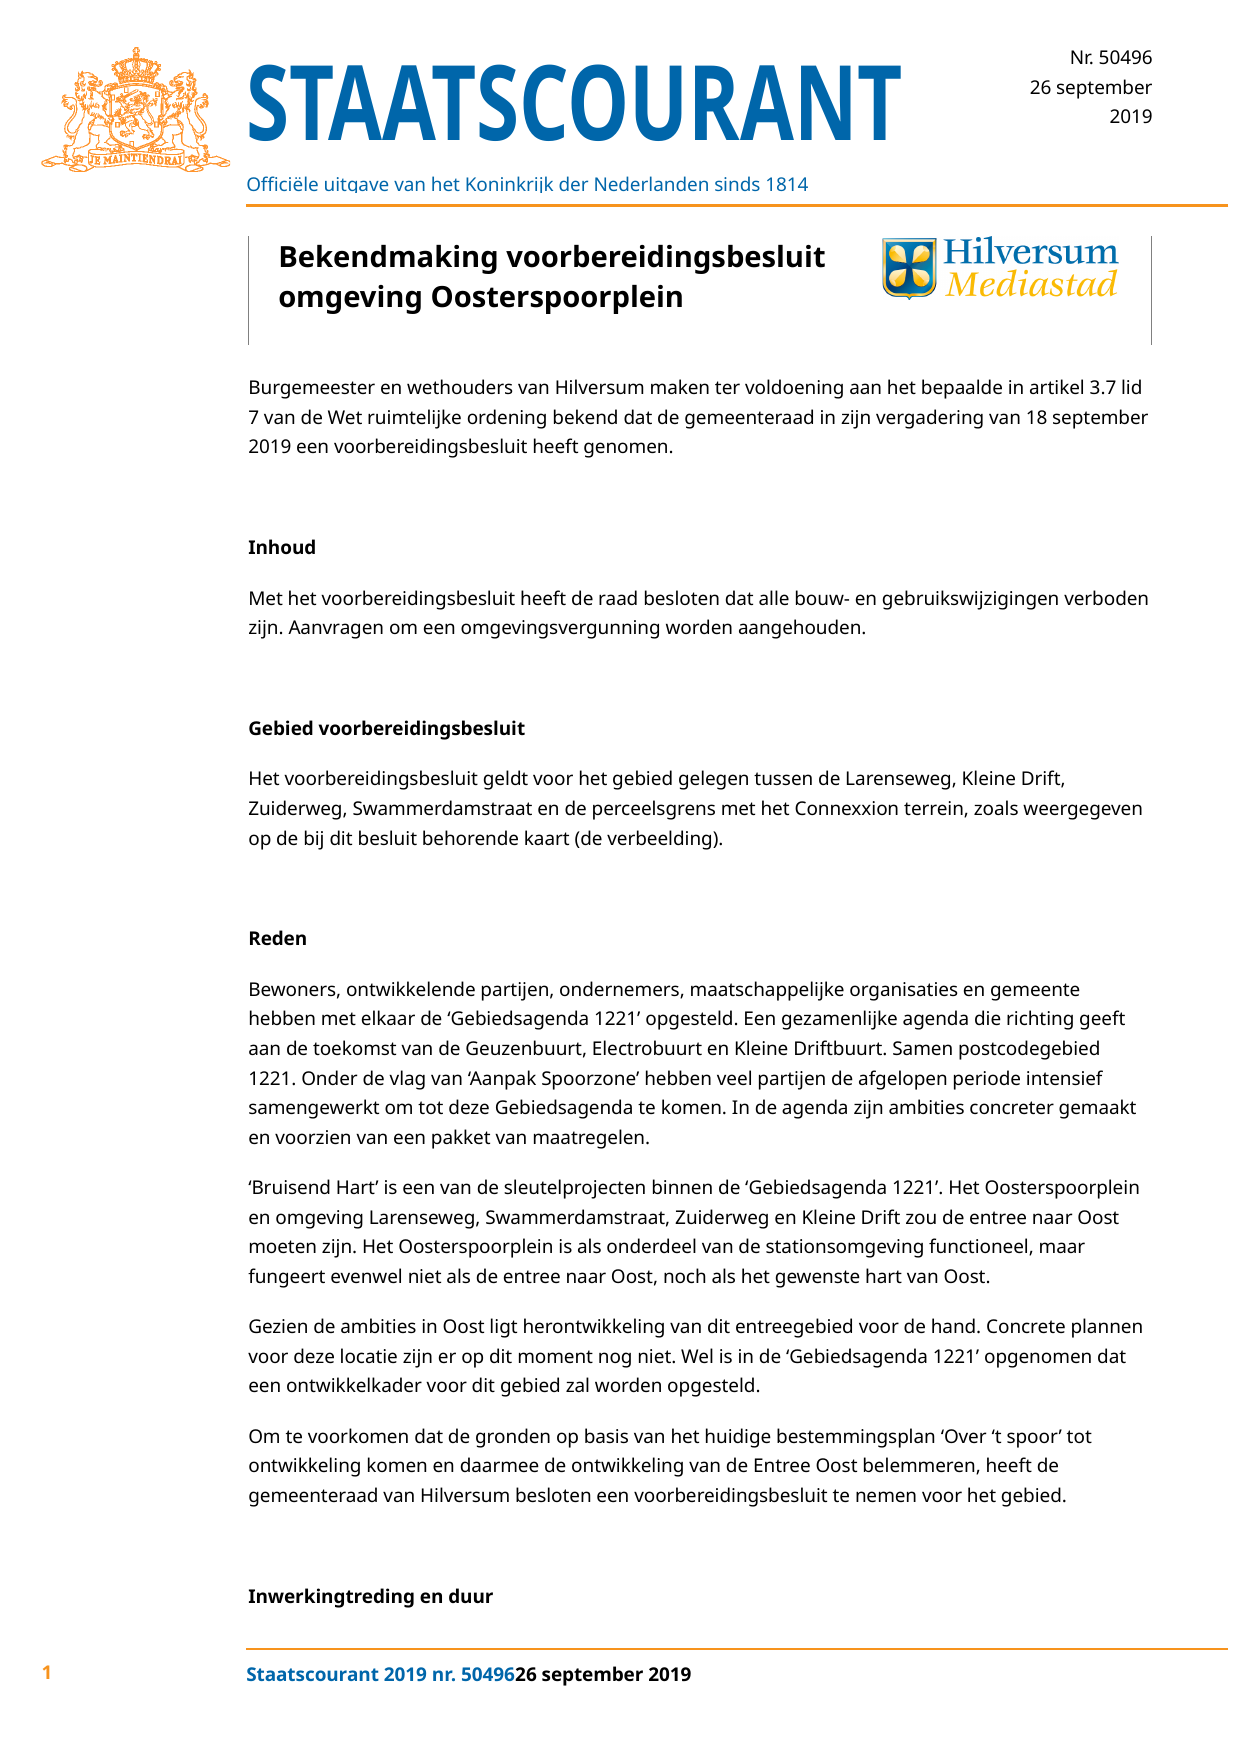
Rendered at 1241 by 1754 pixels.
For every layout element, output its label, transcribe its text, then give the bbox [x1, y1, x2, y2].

text Inwerkingtreding en duur [248, 1583, 1152, 1609]
text Met het voorbereidingsbesluit heeft de raad besloten dat alle bouw- en gebruikswijzigingen verboden zijn. Aanvragen om een omgevingsvergunning worden aangehouden. [248, 585, 1152, 640]
text ‘Bruisend Hart’ is een van de sleutelprojecten binnen de ‘Gebiedsagenda 1221’. Het Oosterspoorplein en omgeving Larenseweg, Swammerdamstraat, Zuiderweg en Kleine Drift zou de entree naar Oost moeten zijn. Het Oosterspoorplein is als onderdeel van de stationsomgeving functioneel, maar fungeert evenwel niet als de entree naar Oost, noch als het gewenste hart van Oost. [248, 1174, 1152, 1289]
table_header [850, 236, 882, 299]
table_header [850, 300, 1151, 345]
picture [882, 236, 1119, 300]
table_header [1119, 236, 1151, 299]
text Gezien de ambities in Oost ligt herontwikkeling van dit entreegebied voor de hand. Concrete plannen voor deze locatie zijn er op dit moment nog niet. Wel is in de ‘Gebiedsagenda 1221’ opgenomen dat een ontwikkelkader voor dit gebied zal worden opgesteld. [248, 1313, 1152, 1398]
text Het voorbereidingsbesluit geldt voor het gebied gelegen tussen de Larenseweg, Kleine Drift, Zuiderweg, Swammerdamstraat en de perceelsgrens met het Connexxion terrein, zoals weergegeven op de bij dit besluit behorende kaart (de verbeelding). [248, 766, 1152, 850]
picture [41, 47, 231, 172]
text Gebied voorbereidingsbesluit [248, 715, 1152, 741]
text Bewoners, ontwikkelende partijen, ondernemers, maatschappelijke organisaties en gemeente hebben met elkaar de ‘Gebiedsagenda 1221’ opgesteld. Een gezamenlijke agenda die richting geeft aan de toekomst van de Geuzenbuurt, Electrobuurt en Kleine Driftbuurt. Samen postcodegebied 1221. Onder de vlag van ‘Aanpak Spoorzone’ hebben veel partijen de afgelopen periode intensief samengewerkt om tot deze Gebiedsagenda te komen. In de agenda zijn ambities concreter gemaakt en voorzien van een pakket van maatregelen. [248, 976, 1152, 1149]
text Om te voorkomen dat de gronden op basis van het huidige bestemmingsplan ‘Over ‘t spoor’ tot ontwikkeling komen en daarmee de ontwikkeling van de Entree Oost belemmeren, heeft de gemeenteraad van Hilversum besloten een voorbereidingsbesluit te nemen voor het gebied. [248, 1423, 1152, 1508]
text Burgemeester en wethouders van Hilversum maken ter voldoening aan het bepaalde in artikel 3.7 lid 7 van de Wet ruimtelijke ordening bekend dat de gemeenteraad in zijn vergadering van 18 september 2019 een voorbereidingsbesluit heeft genomen. [248, 374, 1152, 459]
text Inhoud [248, 534, 1152, 560]
table_header Bekendmaking voorbereidingsbesluit omgeving Oosterspoorplein [249, 236, 850, 345]
text Reden [248, 926, 1152, 951]
